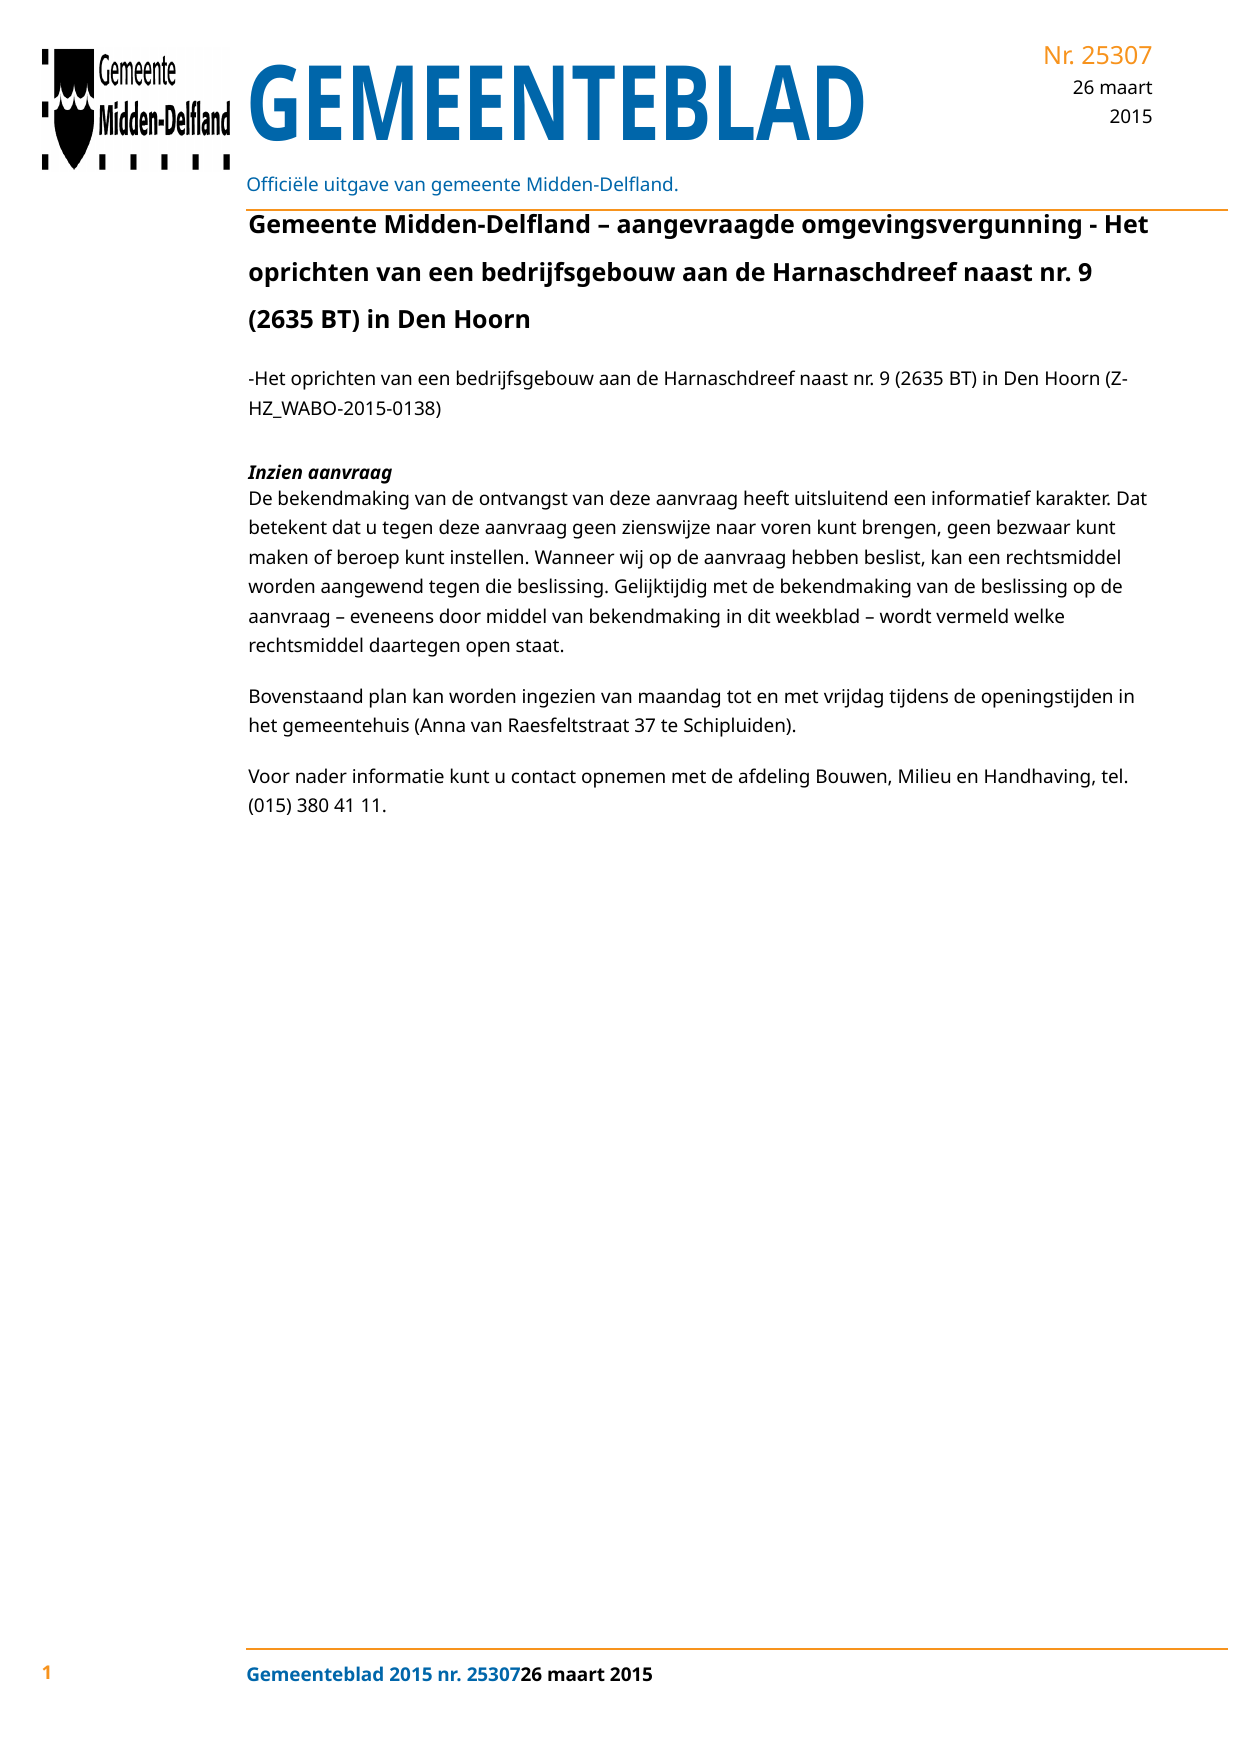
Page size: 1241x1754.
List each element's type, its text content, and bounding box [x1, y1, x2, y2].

text Voor nader informatie kunt u contact opnemen met de afdeling Bouwen, Milieu en Handhaving, tel. (015) 380 41 11. [248, 763, 1152, 818]
text Gemeente Midden-Delfland – aangevraagde omgevingsvergunning - Het oprichten van een bedrijfsgebouw aan de Harnaschdreef naast nr. 9 (2635 BT) in Den Hoorn [248, 211, 1152, 336]
text -Het oprichten van een bedrijfsgebouw aan de Harnaschdreef naast nr. 9 (2635 BT) in Den Hoorn (Z-HZ_WABO-2015-0138) [248, 366, 1152, 421]
picture [41, 47, 231, 172]
text De bekendmaking van de ontvangst van deze aanvraag heeft uitsluitend een informatief karakter. Dat betekent dat u tegen deze aanvraag geen zienswijze naar voren kunt brengen, geen bezwaar kunt maken of beroep kunt instellen. Wanneer wij op de aanvraag hebben beslist, kan een rechtsmiddel worden aangewend tegen die beslissing. Gelijktijdig met de bekendmaking van de beslissing op de aanvraag – eveneens door middel van bekendmaking in dit weekblad – wordt vermeld welke rechtsmiddel daartegen open staat. [248, 485, 1152, 658]
text Inzien aanvraag [248, 459, 1152, 485]
text Bovenstaand plan kan worden ingezien van maandag tot en met vrijdag tijdens de openingstijden in het gemeentehuis (Anna van Raesfeltstraat 37 te Schipluiden). [248, 683, 1152, 738]
